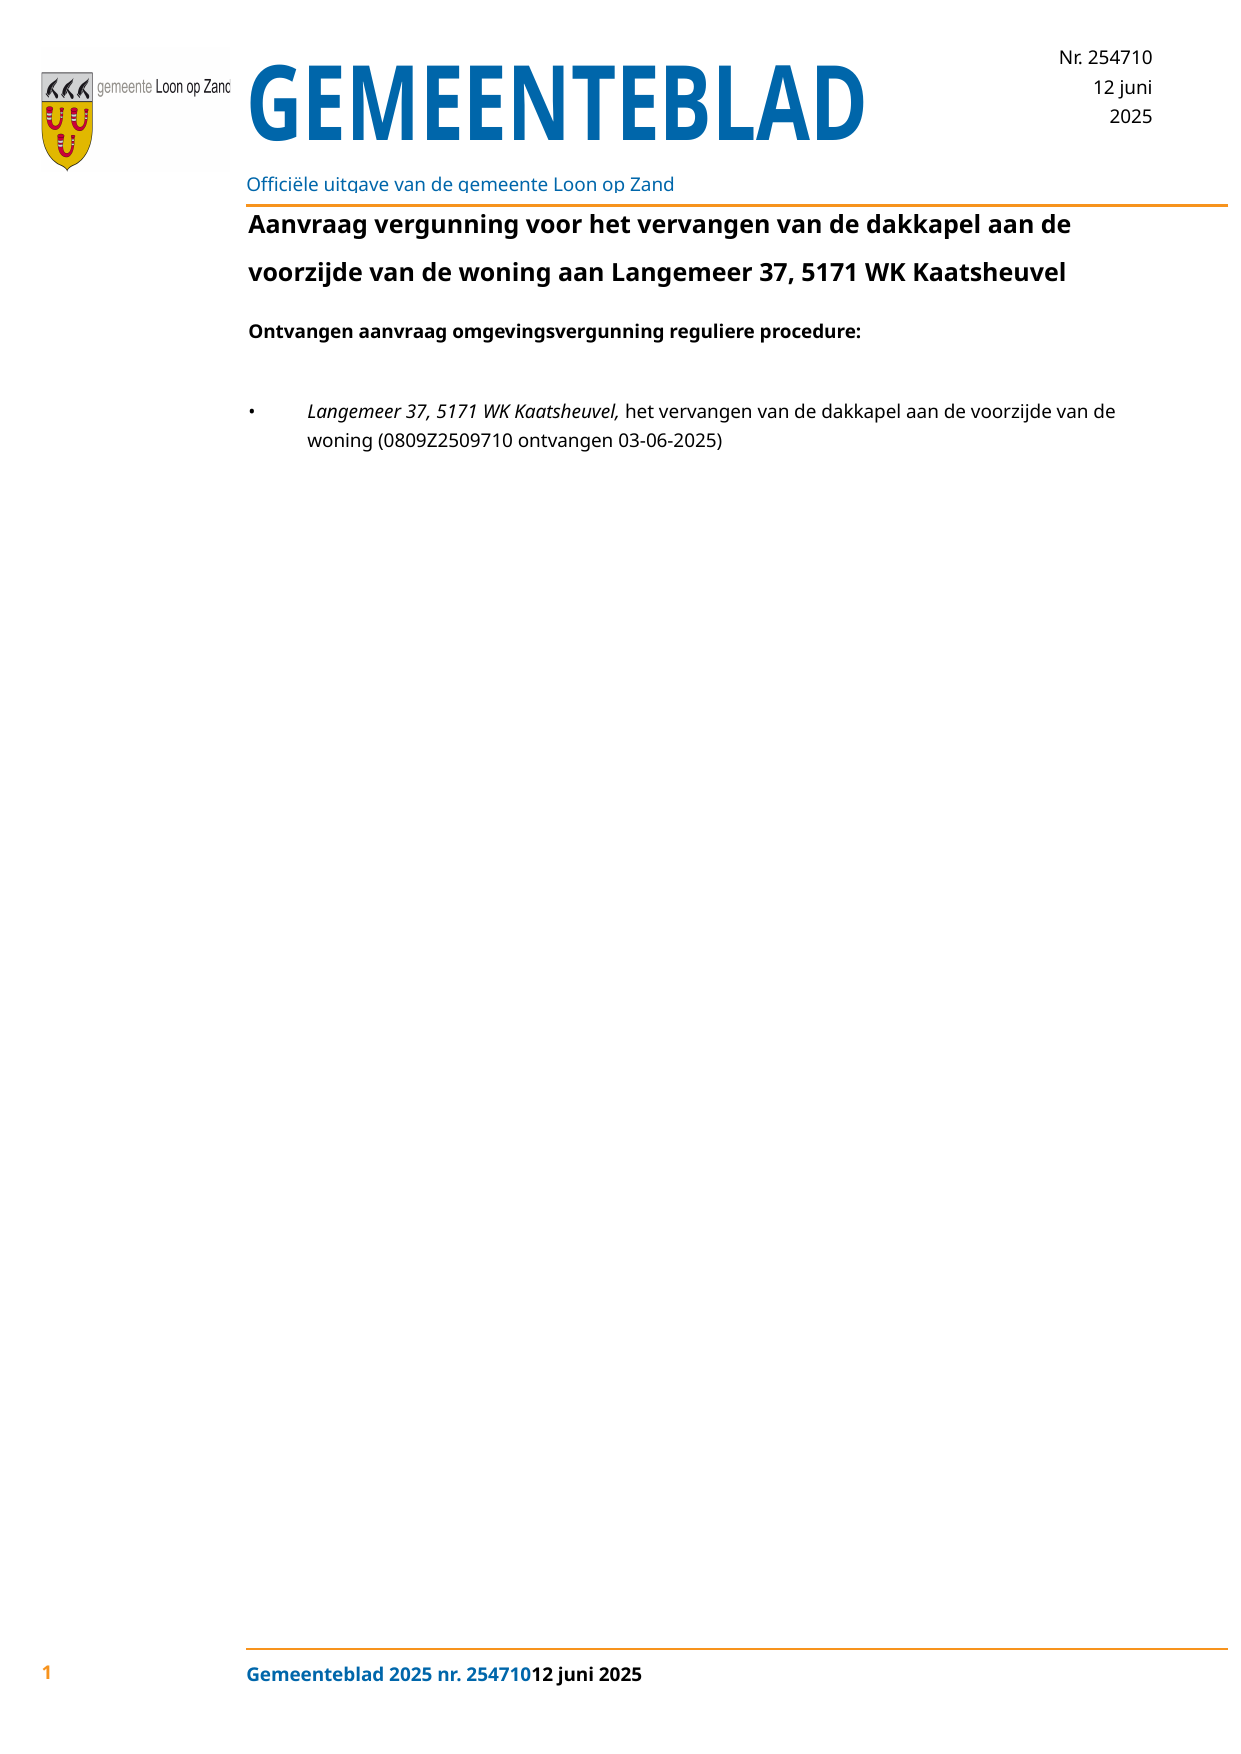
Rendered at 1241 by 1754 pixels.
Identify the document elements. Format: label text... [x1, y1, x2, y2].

text Ontvangen aanvraag omgevingsvergunning reguliere procedure: [248, 318, 1152, 344]
text Aanvraag vergunning voor het vervangen van de dakkapel aan de voorzijde van de woning aan Langemeer 37, 5171 WK Kaatsheuvel [248, 207, 1152, 288]
list Langemeer 37, 5171 WK Kaatsheuvel, het vervangen van de dakkapel aan de voorzijde van de woning (0809Z2509710 ontvangen 03-06-2025) [248, 398, 1152, 453]
picture [41, 47, 231, 172]
